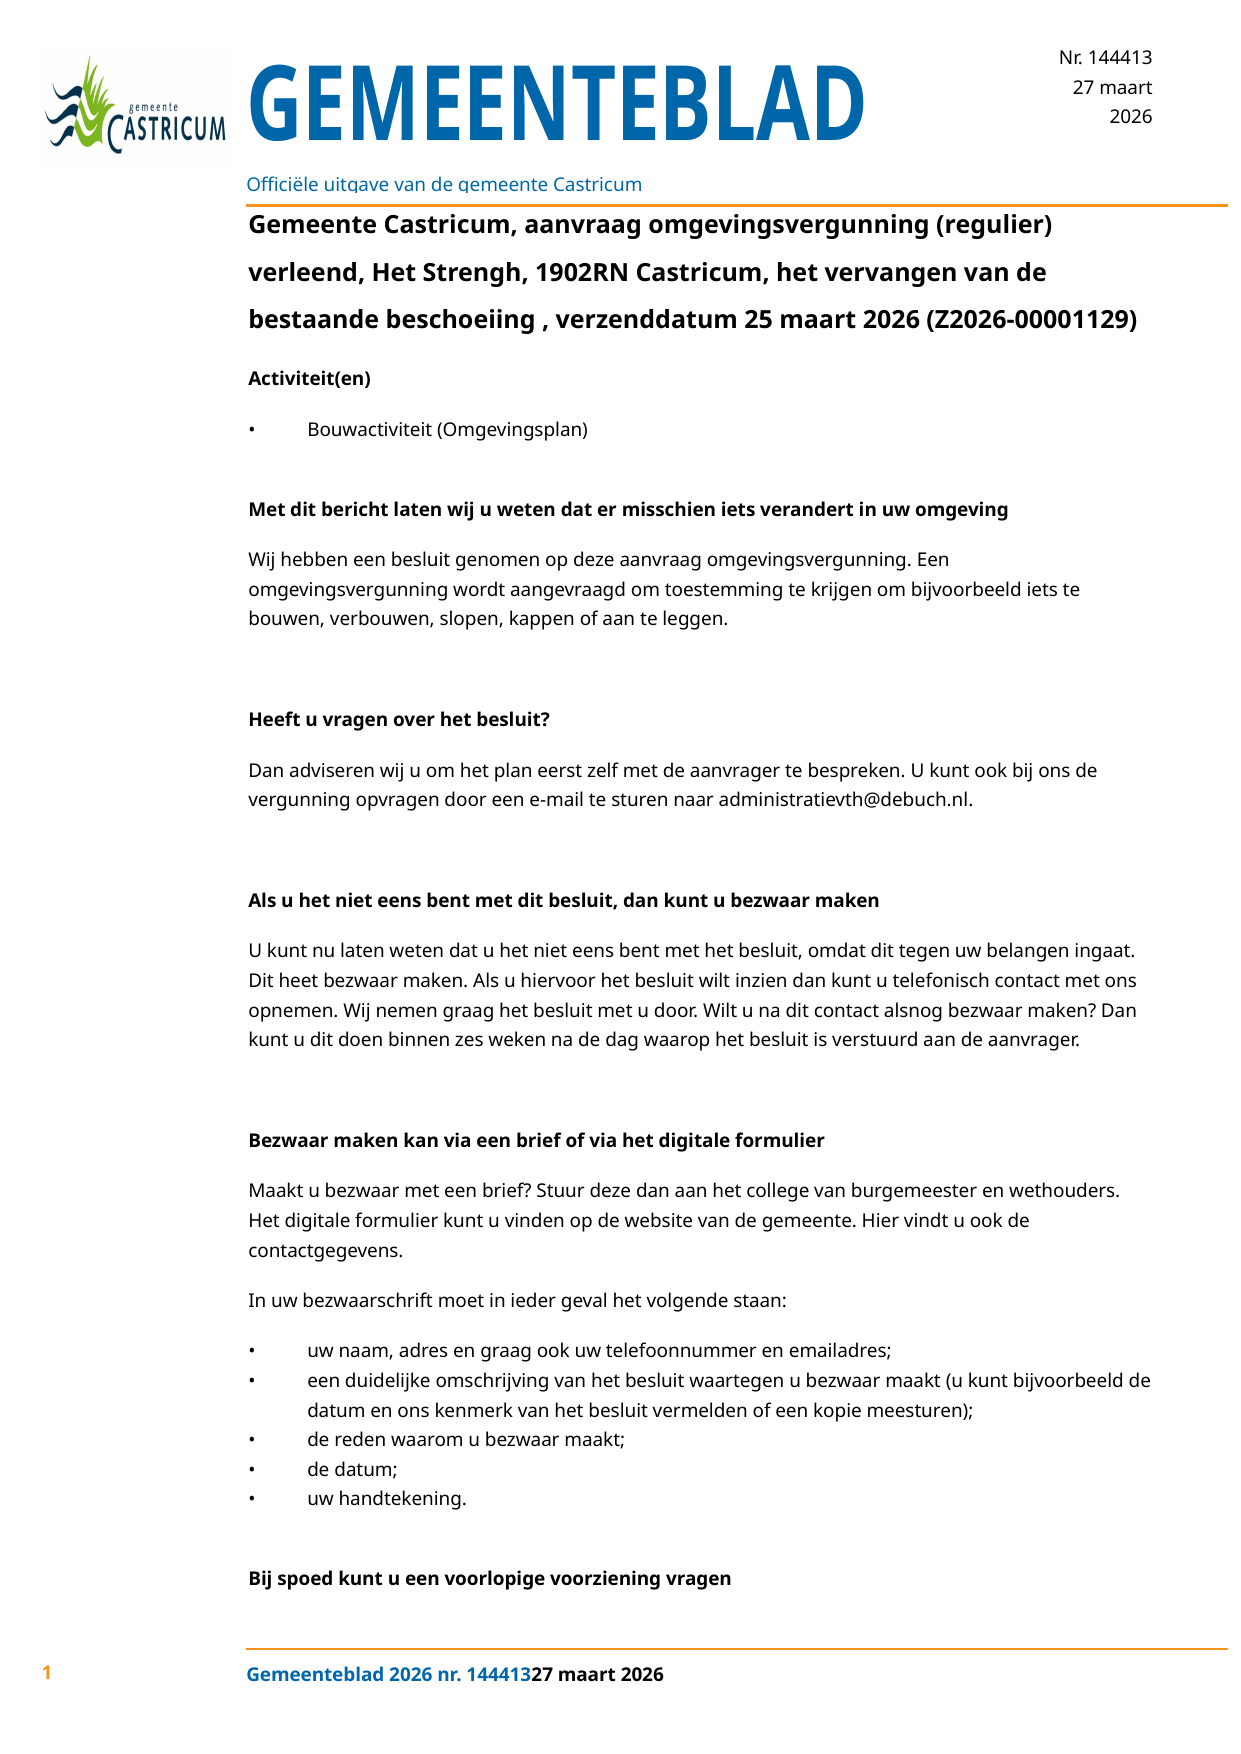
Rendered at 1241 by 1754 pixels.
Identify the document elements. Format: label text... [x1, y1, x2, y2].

list een duidelijke omschrijving van het besluit waartegen u bezwaar maakt (u kunt bijvoorbeeld de datum en ons kenmerk van het besluit vermelden of een kopie meesturen); [248, 1367, 1152, 1422]
text Bij spoed kunt u een voorlopige voorziening vragen [248, 1566, 1152, 1591]
text Wij hebben een besluit genomen op deze aanvraag omgevingsvergunning. Een omgevingsvergunning wordt aangevraagd om toestemming te krijgen om bijvoorbeeld iets te bouwen, verbouwen, slopen, kappen of aan te leggen. [248, 546, 1152, 631]
list uw handtekening. [248, 1486, 1152, 1511]
text Bezwaar maken kan via een brief of via het digitale formulier [248, 1127, 1152, 1153]
list Bouwactiviteit (Omgevingsplan) [248, 416, 1152, 442]
text Heeft u vragen over het besluit? [248, 706, 1152, 732]
text Met dit bericht laten wij u weten dat er misschien iets verandert in uw omgeving [248, 496, 1152, 522]
text In uw bezwaarschrift moet in ieder geval het volgende staan: [248, 1287, 1152, 1313]
list de reden waarom u bezwaar maakt; [248, 1426, 1152, 1452]
text Gemeente Castricum, aanvraag omgevingsvergunning (regulier) verleend, Het Strengh, 1902RN Castricum, het vervangen van de bestaande beschoeiing , verzenddatum 25 maart 2026 (Z2026-00001129) [248, 207, 1152, 336]
text Activiteit(en) [248, 366, 1152, 391]
text U kunt nu laten weten dat u het niet eens bent met het besluit, omdat dit tegen uw belangen ingaat. Dit heet bezwaar maken. Als u hiervoor het besluit wilt inzien dan kunt u telefonisch contact met ons opnemen. Wij nemen graag het besluit met u door. Wilt u na dit contact alsnog bezwaar maken? Dan kunt u dit doen binnen zes weken na de dag waarop het besluit is verstuurd aan de aanvrager. [248, 938, 1152, 1052]
list uw naam, adres en graag ook uw telefoonnummer en emailadres; [248, 1338, 1152, 1363]
text Als u het niet eens bent met dit besluit, dan kunt u bezwaar maken [248, 887, 1152, 913]
text Maakt u bezwaar met een brief? Stuur deze dan aan het college van burgemeester en wethouders. Het digitale formulier kunt u vinden op de website van de gemeente. Hier vindt u ook de contactgegevens. [248, 1178, 1152, 1262]
picture [41, 47, 231, 172]
text Dan adviseren wij u om het plan eerst zelf met de aanvrager te bespreken. U kunt ook bij ons de vergunning opvragen door een e-mail te sturen naar administratievth@debuch.nl. [248, 757, 1152, 812]
list de datum; [248, 1456, 1152, 1482]
